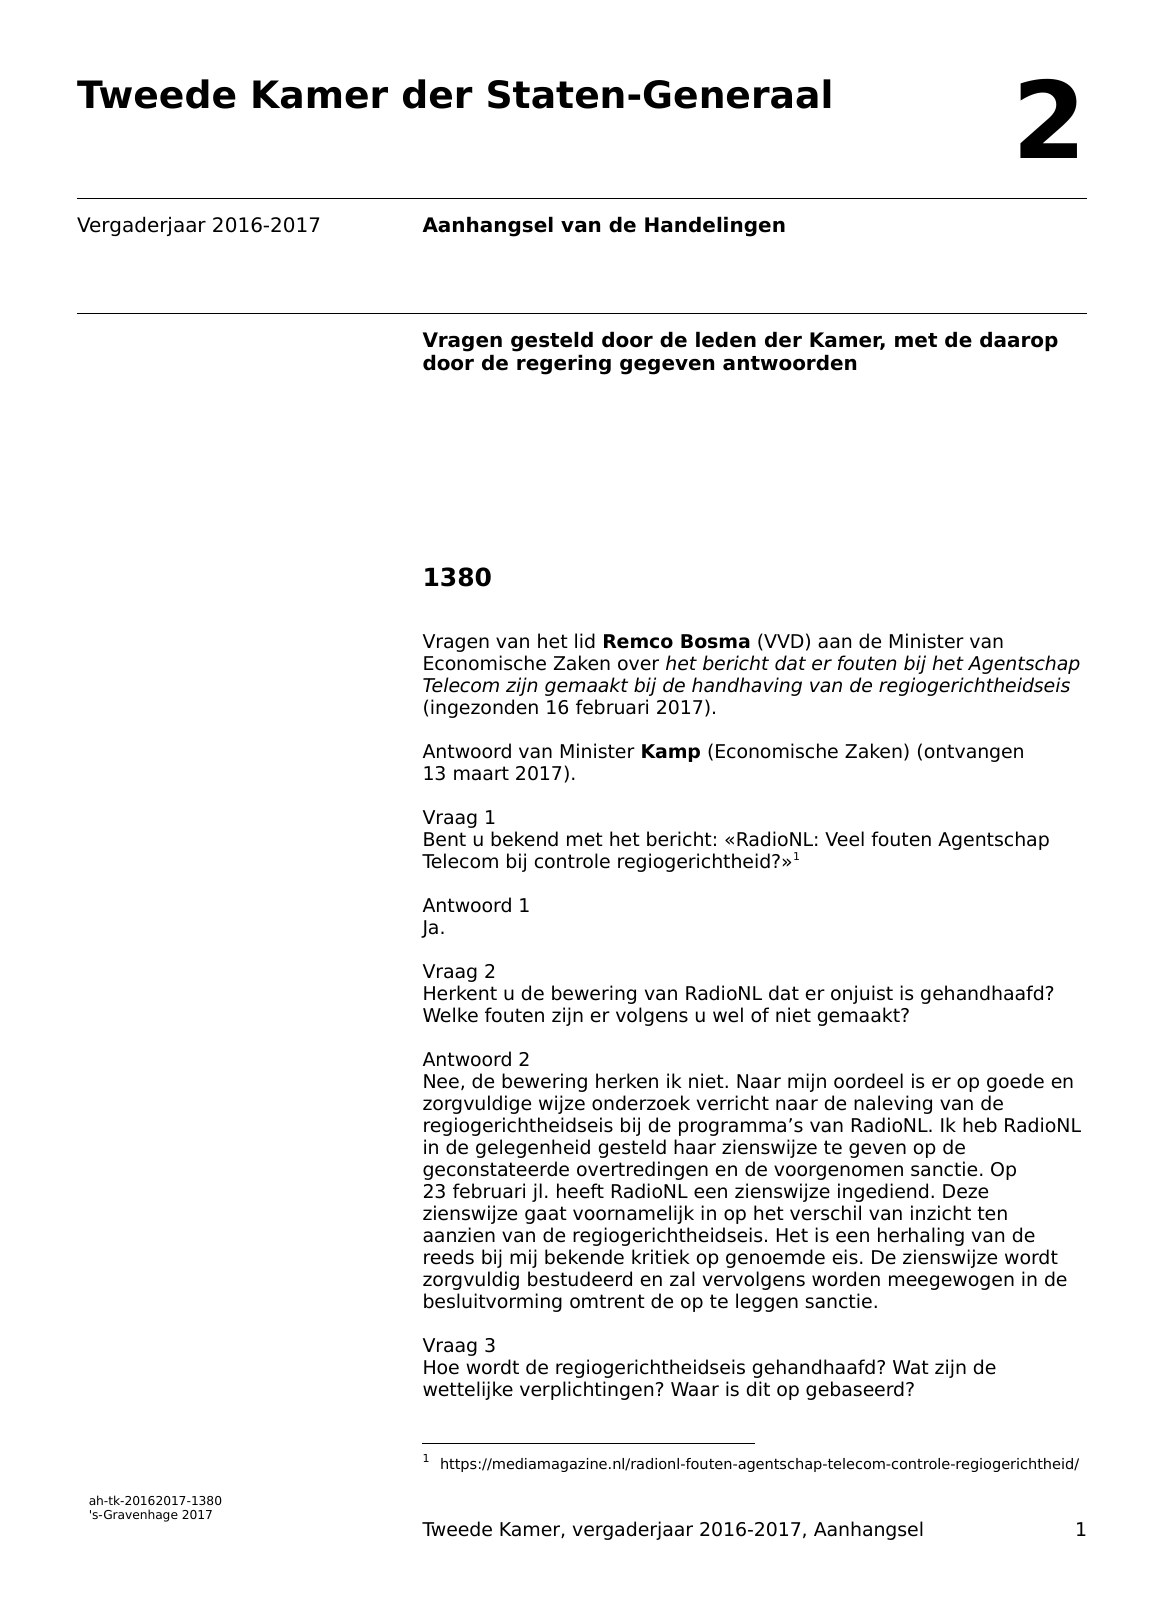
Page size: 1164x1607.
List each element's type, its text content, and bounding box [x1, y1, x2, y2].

text Ja. [422, 917, 1087, 939]
text 's-Gravenhage 2017 [88, 1508, 323, 1522]
table_header Tweede Kamer der Staten-Generaal [77, 59, 886, 198]
table_header 2 [886, 59, 1087, 198]
text Nee, de bewering herken ik niet. Naar mijn oordeel is er op goede en zorgvuldige wijze onderzoek verricht naar de naleving van de regiogerichtheidseis bij de programma’s van RadioNL. Ik heb RadioNL in de gelegenheid gesteld haar zienswijze te geven op de geconstateerde overtredingen en de voorgenomen sanctie. Op 23 februari jl. heeft RadioNL een zienswijze ingediend. Deze zienswijze gaat voornamelijk in op het verschil van inzicht ten aanzien van de regiogerichtheidseis. Het is een herhaling van de reeds bij mij bekende kritiek op genoemde eis. De zienswijze wordt zorgvuldig bestudeerd en zal vervolgens worden meegewogen in de besluitvorming omtrent de op te leggen sanctie. [422, 1071, 1087, 1313]
text Antwoord 1 [422, 895, 1087, 917]
text Hoe wordt de regiogerichtheidseis gehandhaafd? Wat zijn de wettelijke verplichtingen? Waar is dit op gebaseerd? [422, 1357, 1087, 1401]
text Herkent u de bewering van RadioNL dat er onjuist is gehandhaafd? Welke fouten zijn er volgens u wel of niet gemaakt? [422, 983, 1087, 1027]
text Bent u bekend met het bericht: «RadioNL: Veel fouten Agentschap Telecom bij controle regiogerichtheid?» [422, 829, 1087, 873]
table_cell Vragen gesteld door de leden der Kamer, met de daarop door de regering gegeven antwoorden [422, 314, 1087, 376]
text https://mediamagazine.nl/radionl-fouten-agentschap-telecom-controle-regiogerichtheid/ [422, 1452, 1087, 1474]
text ah-tk-20162017-1380 [88, 1494, 323, 1508]
text Vraag 2 [422, 961, 1087, 983]
text Vraag 3 [422, 1335, 1087, 1357]
table_cell Vergaderjaar 2016-2017 [77, 199, 422, 313]
text Antwoord van Minister Kamp (Economische Zaken) (ontvangen 13 maart 2017). [422, 741, 1087, 785]
text Vragen van het lid Remco Bosma (VVD) aan de Minister van Economische Zaken over het bericht dat er fouten bij het Agentschap Telecom zijn gemaakt bij de handhaving van de regiogerichtheidseis (ingezonden 16 februari 2017). [422, 631, 1087, 718]
table_cell [77, 314, 422, 376]
text 1380 [422, 563, 1087, 592]
text Vraag 1 [422, 807, 1087, 829]
text Antwoord 2 [422, 1049, 1087, 1071]
table_cell Aanhangsel van de Handelingen [422, 199, 1087, 313]
